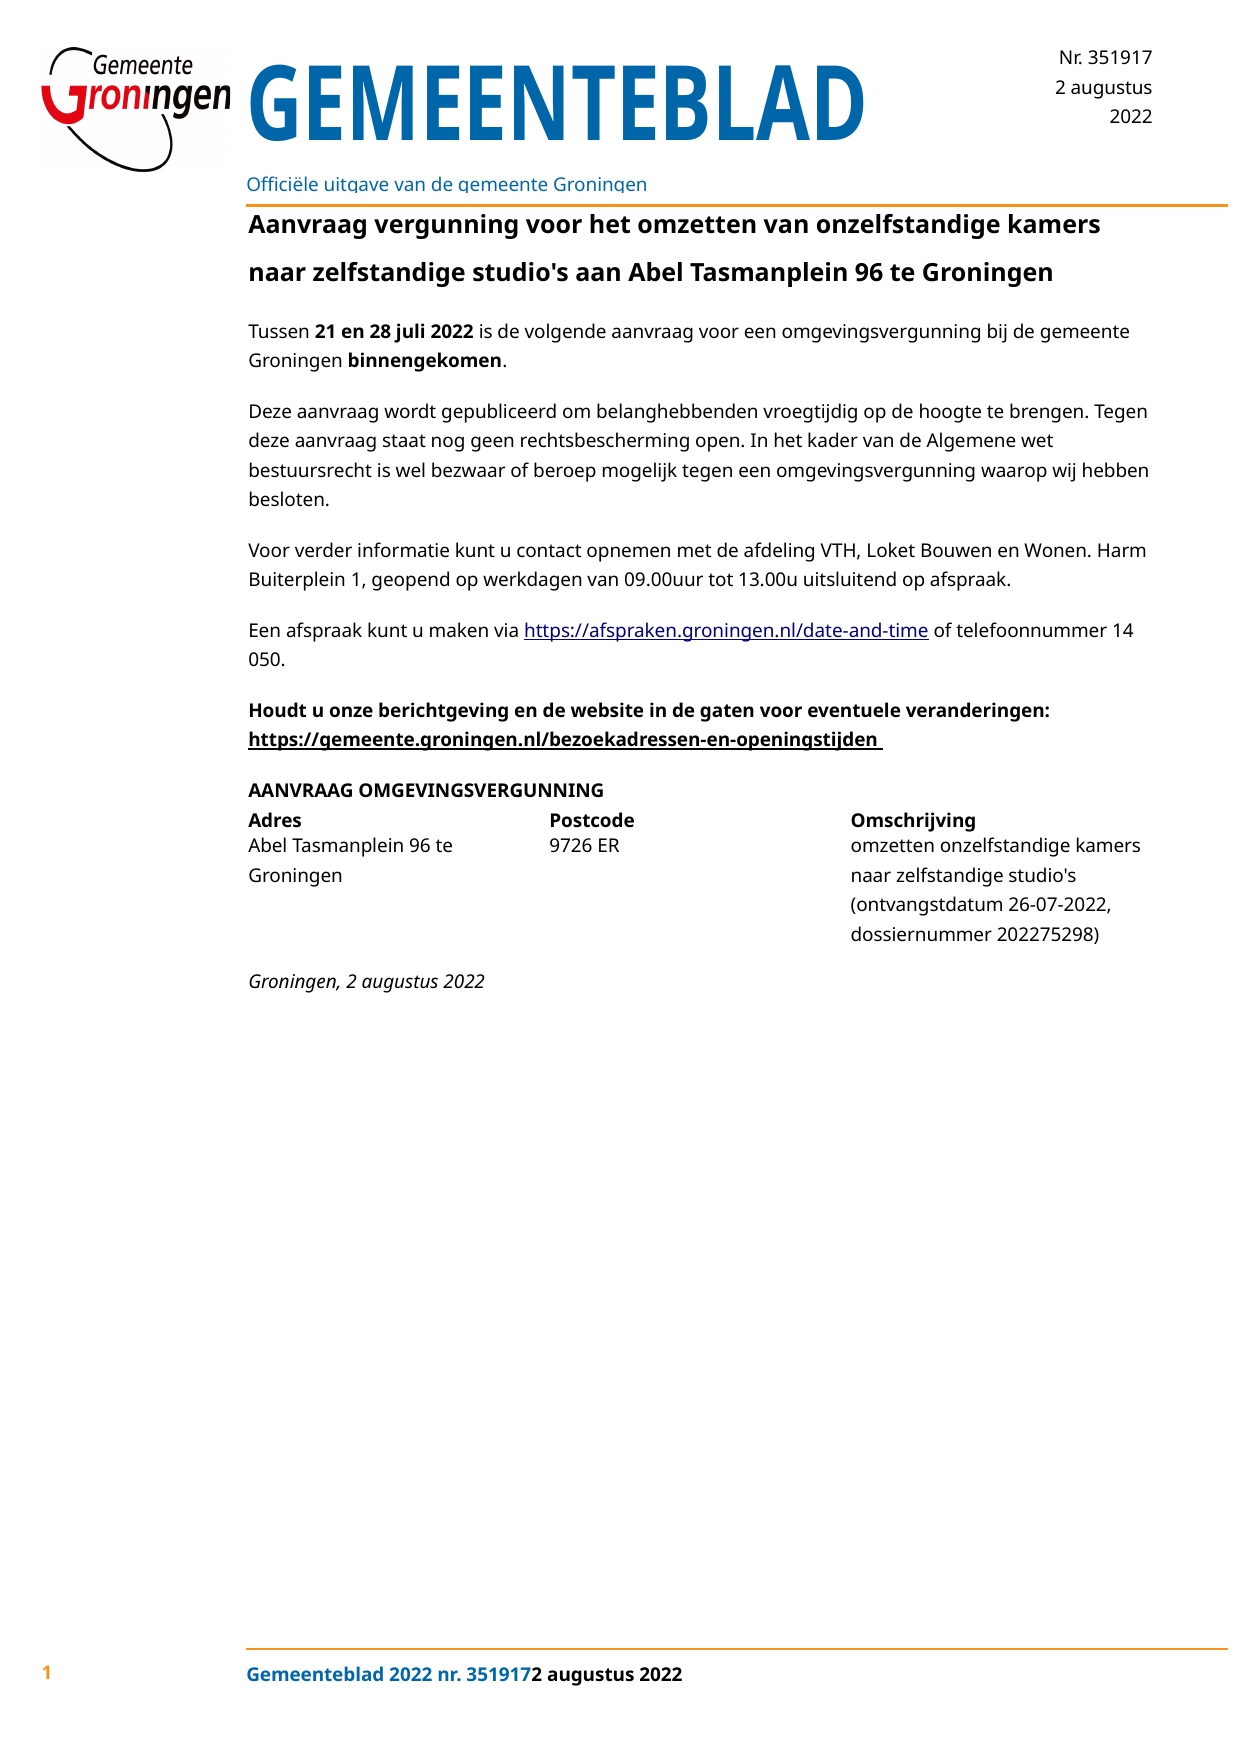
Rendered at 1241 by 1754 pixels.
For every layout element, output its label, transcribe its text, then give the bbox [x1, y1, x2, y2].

table_cell omzetten onzelfstandige kamers naar zelfstandige studio's (ontvangstdatum 26-07-2022, dossiernummer 202275298) [850, 833, 1152, 947]
text Houdt u onze berichtgeving en de website in de gaten voor eventuele veranderingen: https://gemeente.groningen.nl/bezoekadressen-en-openingstijden [248, 697, 1152, 752]
text Deze aanvraag wordt gepubliceerd om belanghebbenden vroegtijdig op de hoogte te brengen. Tegen deze aanvraag staat nog geen rechtsbescherming open. In het kader van de Algemene wet bestuursrecht is wel bezwaar of beroep mogelijk tegen een omgevingsvergunning waarop wij hebben besloten. [248, 398, 1152, 512]
text Groningen, 2 augustus 2022 [248, 968, 1152, 994]
text Voor verder informatie kunt u contact opnemen met de afdeling VTH, Loket Bouwen en Wonen. Harm Buiterplein 1, geopend op werkdagen van 09.00uur tot 13.00u uitsluitend op afspraak. [248, 537, 1152, 592]
table_header Omschrijving [850, 807, 1152, 832]
text Tussen 21 en 28 juli 2022 is de volgende aanvraag voor een omgevingsvergunning bij de gemeente Groningen binnengekomen. [248, 318, 1152, 373]
picture [41, 47, 231, 172]
table_cell Abel Tasmanplein 96 te Groningen [248, 833, 549, 947]
table_header Postcode [549, 807, 850, 832]
text Een afspraak kunt u maken via https://afspraken.groningen.nl/date-and-time of telefoonnummer 14 050. [248, 617, 1152, 672]
table_cell 9726 ER [549, 833, 850, 947]
table_header Adres [248, 807, 549, 832]
text Aanvraag vergunning voor het omzetten van onzelfstandige kamers naar zelfstandige studio's aan Abel Tasmanplein 96 te Groningen [248, 207, 1152, 288]
text AANVRAAG OMGEVINGSVERGUNNING [248, 777, 1152, 803]
